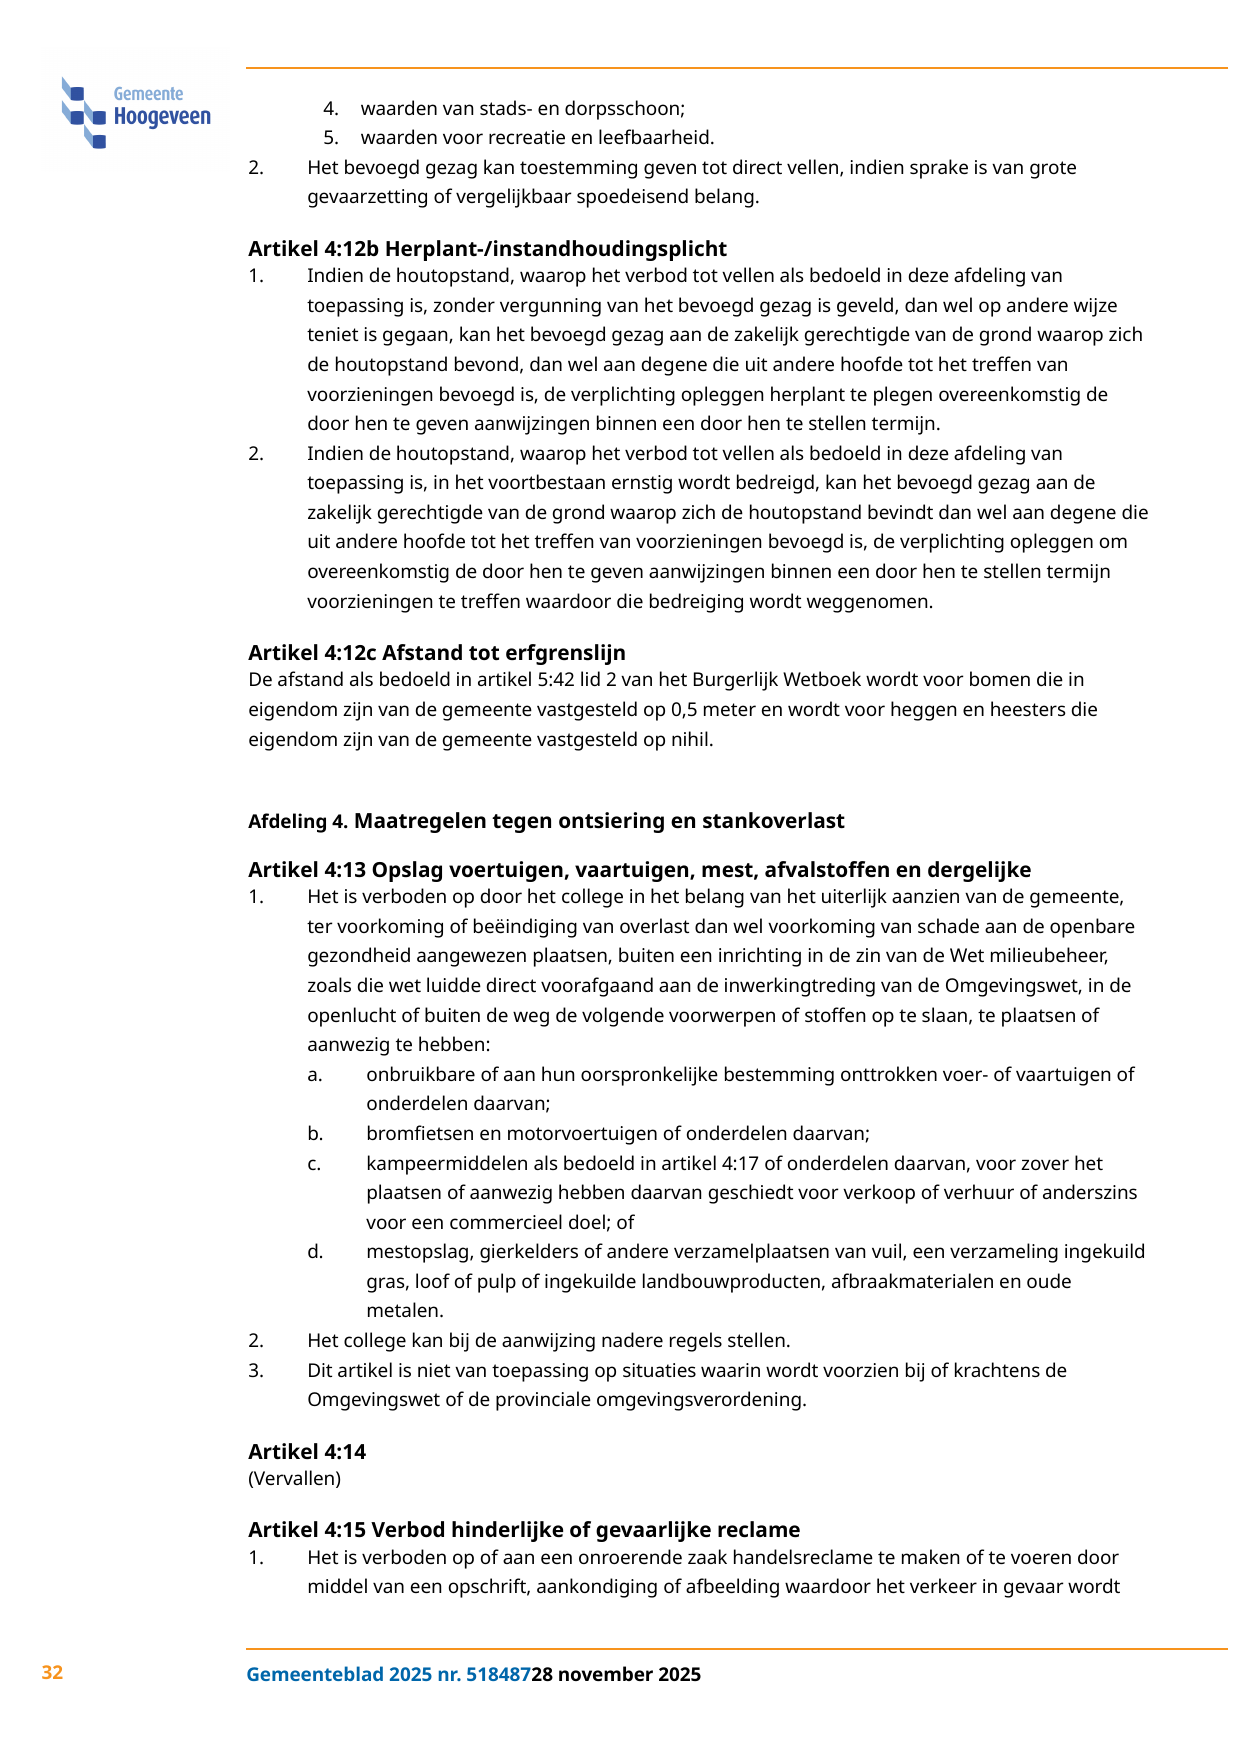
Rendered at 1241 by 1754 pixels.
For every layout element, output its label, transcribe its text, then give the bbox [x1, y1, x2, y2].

list waarden van stads- en dorpsschoon; [323, 95, 1152, 121]
list onbruikbare of aan hun oorspronkelijke bestemming onttrokken voer- of vaartuigen of onderdelen daarvan; [307, 1061, 1152, 1116]
list Het bevoegd gezag kan toestemming geven tot direct vellen, indien sprake is van grote gevaarzetting of vergelijkbaar spoedeisend belang. [248, 154, 1152, 209]
text Artikel 4:15 Verbod hinderlijke of gevaarlijke reclame [248, 1516, 1152, 1544]
list Het college kan bij de aanwijzing nadere regels stellen. [248, 1327, 1152, 1353]
list Dit artikel is niet van toepassing op situaties waarin wordt voorzien bij of krachtens de Omgevingswet of de provinciale omgevingsverordening. [248, 1357, 1152, 1412]
text Artikel 4:14 [248, 1437, 1152, 1465]
list Het is verboden op door het college in het belang van het uiterlijk aanzien van de gemeente, ter voorkoming of beëindiging van overlast dan wel voorkoming van schade aan de openbare gezondheid aangewezen plaatsen, buiten een inrichting in de zin van de Wet milieubeheer, zoals die wet luidde direct voorafgaand aan de inwerkingtreding van de Omgevingswet, in de openlucht of buiten de weg de volgende voorwerpen of stoffen op te slaan, te plaatsen of aanwezig te hebben: [248, 883, 1152, 1057]
list mestopslag, gierkelders of andere verzamelplaatsen van vuil, een verzameling ingekuild gras, loof of pulp of ingekuilde landbouwproducten, afbraakmaterialen en oude metalen. [307, 1238, 1152, 1323]
text Artikel 4:13 Opslag voertuigen, vaartuigen, mest, afvalstoffen en dergelijke [248, 855, 1152, 883]
text Artikel 4:12c Afstand tot erfgrenslijn [248, 638, 1152, 667]
list Indien de houtopstand, waarop het verbod tot vellen als bedoeld in deze afdeling van toepassing is, zonder vergunning van het bevoegd gezag is geveld, dan wel op andere wijze teniet is gegaan, kan het bevoegd gezag aan de zakelijk gerechtigde van de grond waarop zich de houtopstand bevond, dan wel aan degene die uit andere hoofde tot het treffen van voorzieningen bevoegd is, de verplichting opleggen herplant te plegen overeenkomstig de door hen te geven aanwijzingen binnen een door hen te stellen termijn. [248, 262, 1152, 436]
picture [41, 47, 231, 172]
list kampeermiddelen als bedoeld in artikel 4:17 of onderdelen daarvan, voor zover het plaatsen of aanwezig hebben daarvan geschiedt voor verkoop of verhuur of anderszins voor een commercieel doel; of [307, 1150, 1152, 1234]
list Het is verboden op of aan een onroerende zaak handelsreclame te maken of te voeren door middel van een opschrift, aankondiging of afbeelding waardoor het verkeer in gevaar wordt [248, 1544, 1152, 1599]
list Indien de houtopstand, waarop het verbod tot vellen als bedoeld in deze afdeling van toepassing is, in het voortbestaan ernstig wordt bedreigd, kan het bevoegd gezag aan de zakelijk gerechtigde van de grond waarop zich de houtopstand bevindt dan wel aan degene die uit andere hoofde tot het treffen van voorzieningen bevoegd is, de verplichting opleggen om overeenkomstig de door hen te geven aanwijzingen binnen een door hen te stellen termijn voorzieningen te treffen waardoor die bedreiging wordt weggenomen. [248, 440, 1152, 613]
list bromfietsen en motorvoertuigen of onderdelen daarvan; [307, 1120, 1152, 1146]
text De afstand als bedoeld in artikel 5:42 lid 2 van het Burgerlijk Wetboek wordt voor bomen die in eigendom zijn van de gemeente vastgesteld op 0,5 meter en wordt voor heggen en heesters die eigendom zijn van de gemeente vastgesteld op nihil. [248, 667, 1152, 752]
list waarden voor recreatie en leefbaarheid. [323, 124, 1152, 150]
text Artikel 4:12b Herplant-/instandhoudingsplicht [248, 234, 1152, 262]
text (Vervallen) [248, 1465, 1152, 1491]
text Afdeling 4. Maatregelen tegen ontsiering en stankoverlast [248, 806, 1152, 834]
